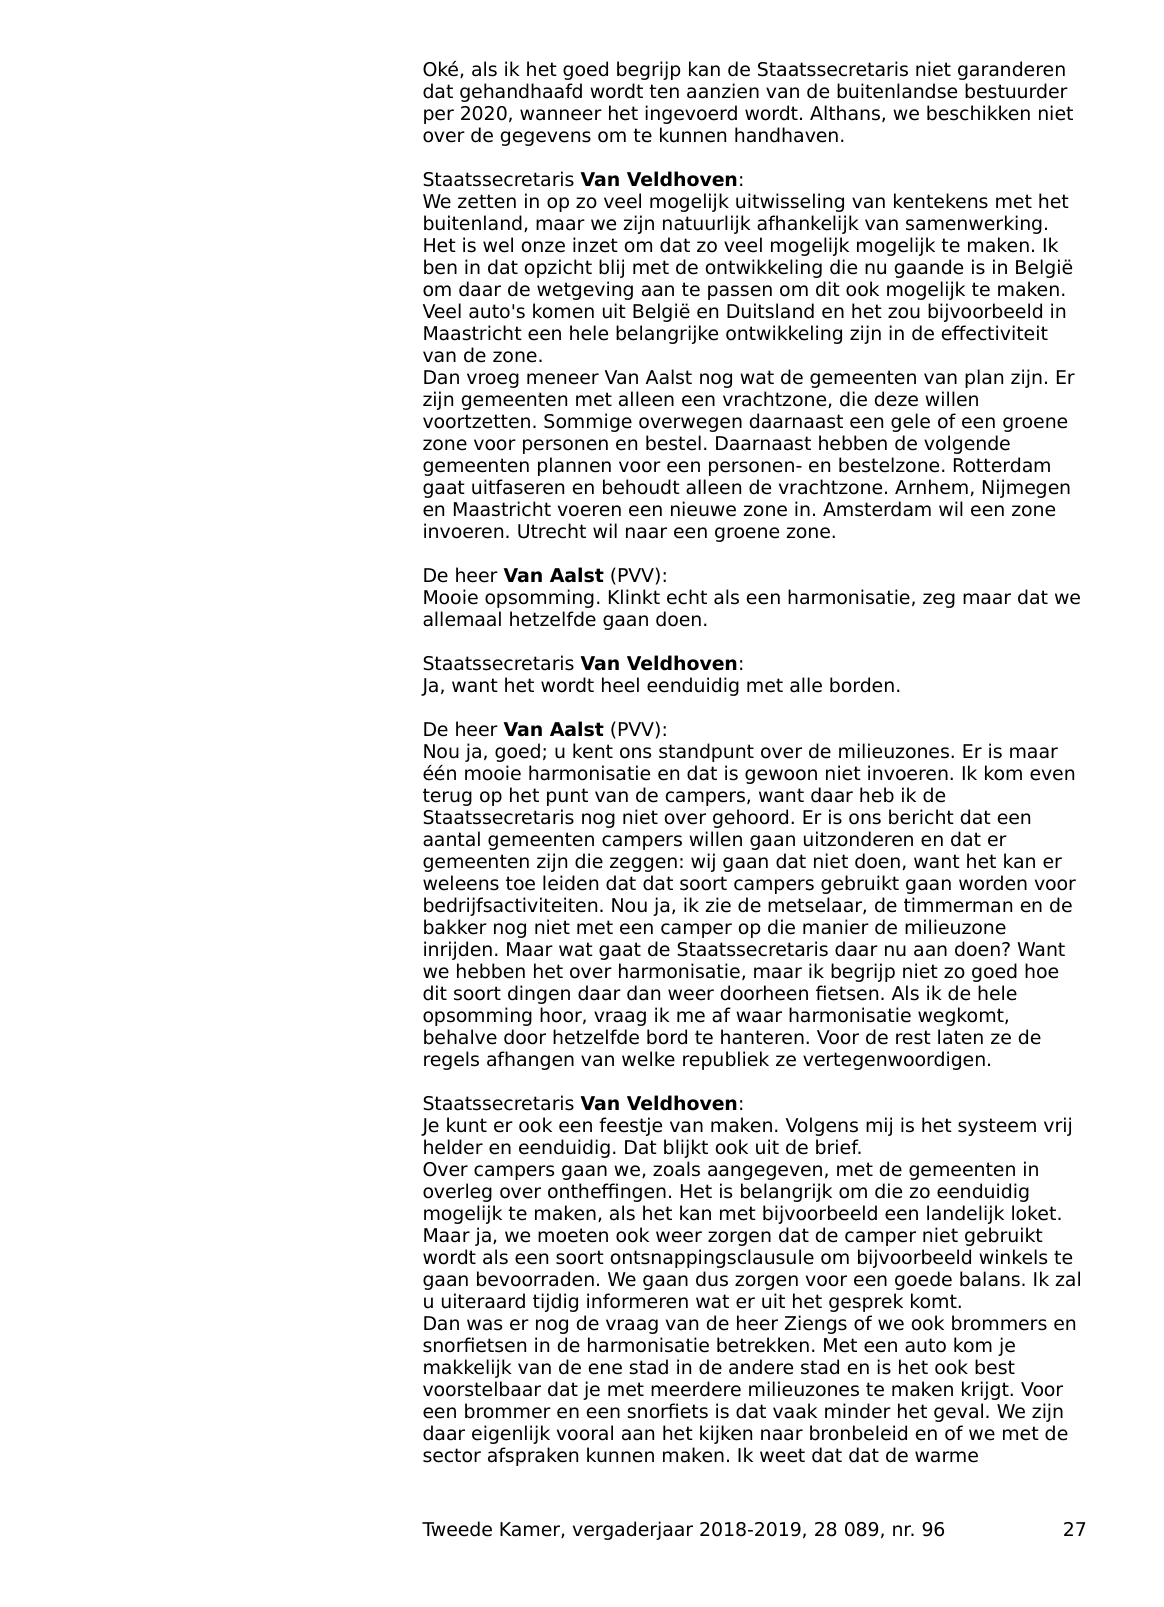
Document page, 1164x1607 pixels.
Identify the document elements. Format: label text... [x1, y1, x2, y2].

text Staatssecretaris Van Veldhoven: [422, 1093, 1087, 1115]
text Nou ja, goed; u kent ons standpunt over de milieuzones. Er is maar één mooie harmonisatie en dat is gewoon niet invoeren. Ik kom even terug op het punt van de campers, want daar heb ik de Staatssecretaris nog niet over gehoord. Er is ons bericht dat een aantal gemeenten campers willen gaan uitzonderen en dat er gemeenten zijn die zeggen: wij gaan dat niet doen, want het kan er weleens toe leiden dat dat soort campers gebruikt gaan worden voor bedrijfsactiviteiten. Nou ja, ik zie de metselaar, de timmerman en de bakker nog niet met een camper op die manier de milieuzone inrijden. Maar wat gaat de Staatssecretaris daar nu aan doen? Want we hebben het over harmonisatie, maar ik begrijp niet zo goed hoe dit soort dingen daar dan weer doorheen fietsen. Als ik de hele opsomming hoor, vraag ik me af waar harmonisatie wegkomt, behalve door hetzelfde bord te hanteren. Voor de rest laten ze de regels afhangen van welke republiek ze vertegenwoordigen. [422, 741, 1087, 1071]
text Oké, als ik het goed begrijp kan de Staatssecretaris niet garanderen dat gehandhaafd wordt ten aanzien van de buitenlandse bestuurder per 2020, wanneer het ingevoerd wordt. Althans, we beschikken niet over de gegevens om te kunnen handhaven. [422, 59, 1087, 147]
text Dan vroeg meneer Van Aalst nog wat de gemeenten van plan zijn. Er zijn gemeenten met alleen een vrachtzone, die deze willen voortzetten. Sommige overwegen daarnaast een gele of een groene zone voor personen en bestel. Daarnaast hebben de volgende gemeenten plannen voor een personen- en bestelzone. Rotterdam gaat uitfaseren en behoudt alleen de vrachtzone. Arnhem, Nijmegen en Maastricht voeren een nieuwe zone in. Amsterdam wil een zone invoeren. Utrecht wil naar een groene zone. [422, 367, 1087, 543]
text Staatssecretaris Van Veldhoven: [422, 169, 1087, 191]
text Staatssecretaris Van Veldhoven: [422, 653, 1087, 675]
text De heer Van Aalst (PVV): [422, 565, 1087, 587]
text Je kunt er ook een feestje van maken. Volgens mij is het systeem vrij helder en eenduidig. Dat blijkt ook uit de brief. [422, 1115, 1087, 1159]
text We zetten in op zo veel mogelijk uitwisseling van kentekens met het buitenland, maar we zijn natuurlijk afhankelijk van samenwerking. Het is wel onze inzet om dat zo veel mogelijk mogelijk te maken. Ik ben in dat opzicht blij met de ontwikkeling die nu gaande is in België om daar de wetgeving aan te passen om dit ook mogelijk te maken. Veel auto's komen uit België en Duitsland en het zou bijvoorbeeld in Maastricht een hele belangrijke ontwikkeling zijn in de effectiviteit van de zone. [422, 191, 1087, 367]
text Mooie opsomming. Klinkt echt als een harmonisatie, zeg maar dat we allemaal hetzelfde gaan doen. [422, 587, 1087, 631]
text Dan was er nog de vraag van de heer Ziengs of we ook brommers en snorfietsen in de harmonisatie betrekken. Met een auto kom je makkelijk van de ene stad in de andere stad en is het ook best voorstelbaar dat je met meerdere milieuzones te maken krijgt. Voor een brommer en een snorfiets is dat vaak minder het geval. We zijn daar eigenlijk vooral aan het kijken naar bronbeleid en of we met de sector afspraken kunnen maken. Ik weet dat dat de warme [422, 1313, 1087, 1467]
text De heer Van Aalst (PVV): [422, 719, 1087, 741]
text Over campers gaan we, zoals aangegeven, met de gemeenten in overleg over ontheffingen. Het is belangrijk om die zo eenduidig mogelijk te maken, als het kan met bijvoorbeeld een landelijk loket. Maar ja, we moeten ook weer zorgen dat de camper niet gebruikt wordt als een soort ontsnappingsclausule om bijvoorbeeld winkels te gaan bevoorraden. We gaan dus zorgen voor een goede balans. Ik zal u uiteraard tijdig informeren wat er uit het gesprek komt. [422, 1159, 1087, 1313]
text Ja, want het wordt heel eenduidig met alle borden. [422, 675, 1087, 697]
